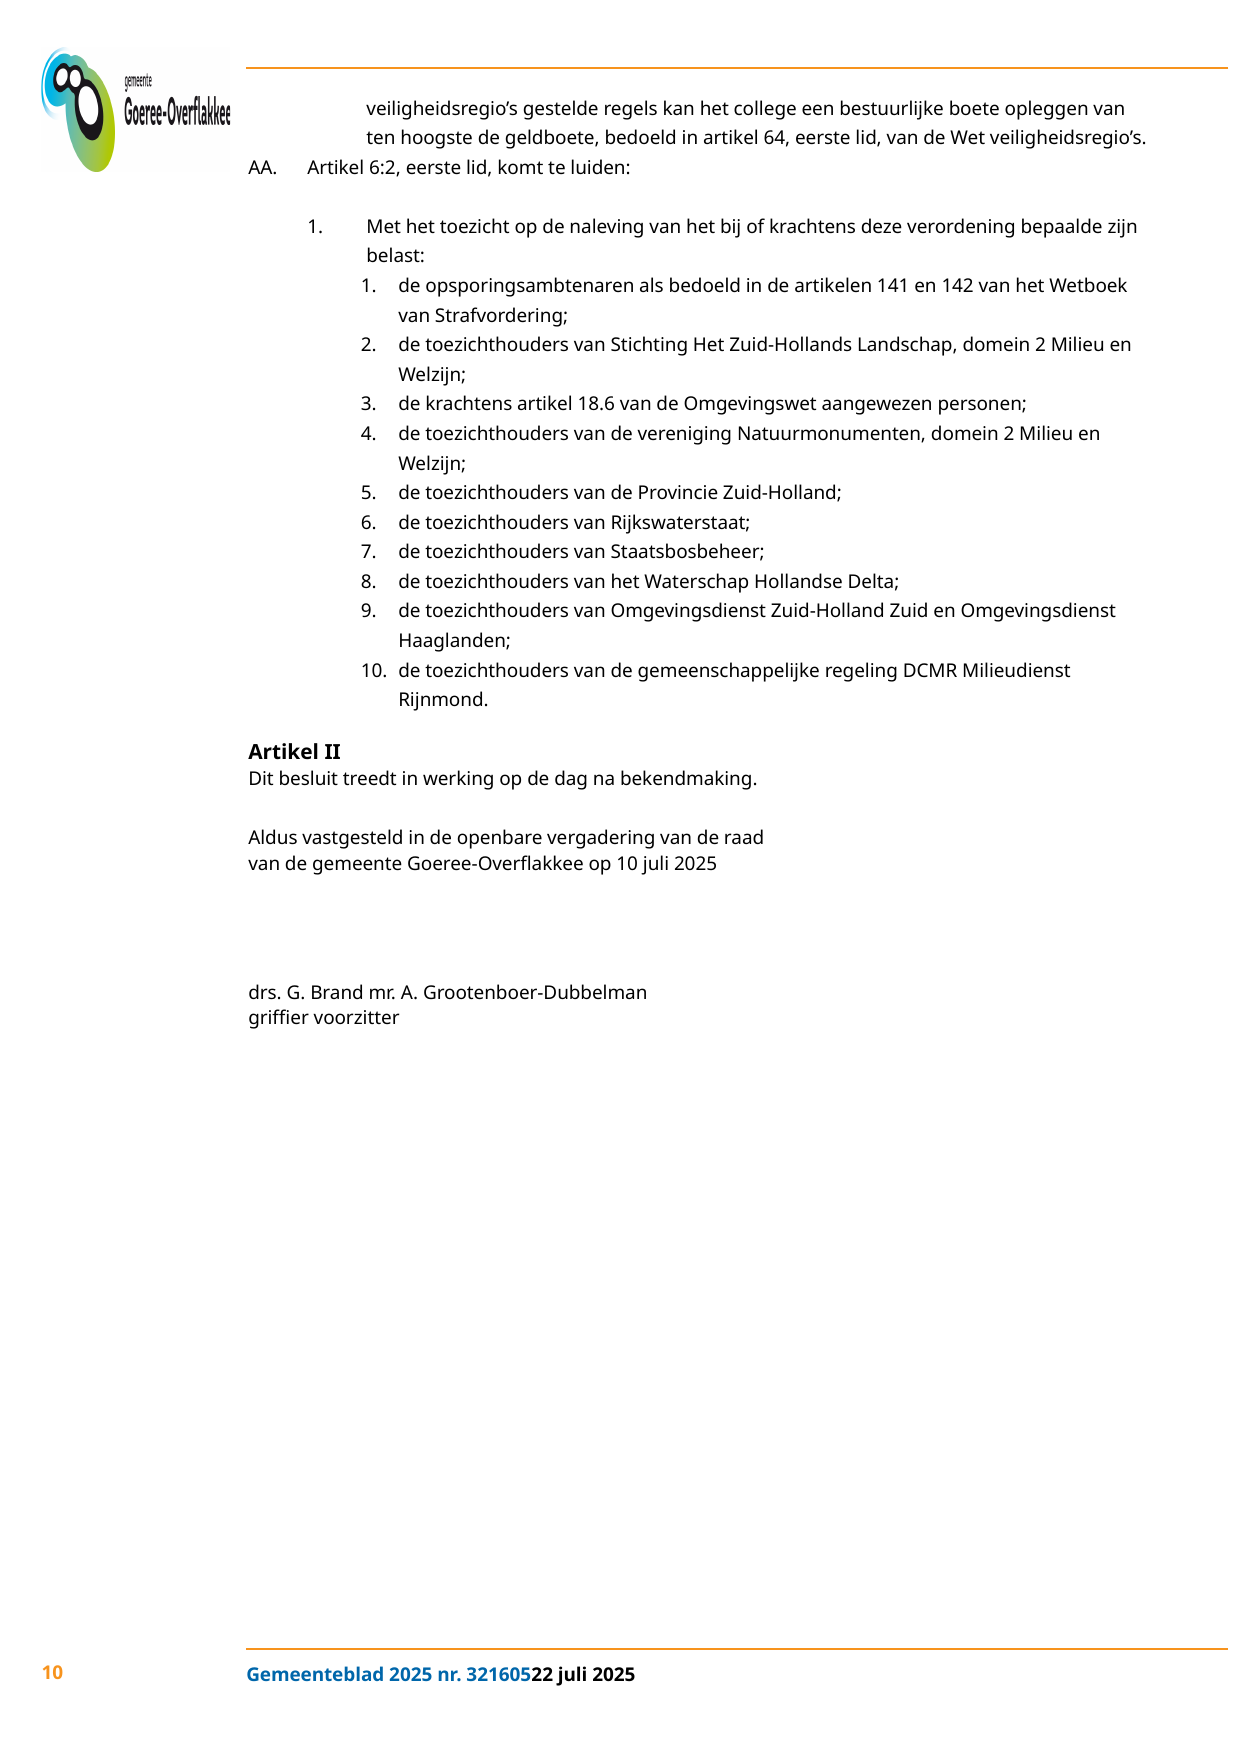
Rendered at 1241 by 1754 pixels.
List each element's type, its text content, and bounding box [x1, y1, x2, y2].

list veiligheidsregio’s gestelde regels kan het college een bestuurlijke boete opleggen van ten hoogste de geldboete, bedoeld in artikel 64, eerste lid, van de Wet veiligheidsregio’s. [307, 95, 1152, 150]
text van de gemeente Goeree-Overflakkee op 10 juli 2025 [248, 850, 1152, 876]
text Artikel II [248, 737, 1152, 765]
list de toezichthouders van Staatsbosbeheer; [361, 538, 1152, 564]
picture [41, 47, 231, 172]
list de toezichthouders van Rijkswaterstaat; [361, 509, 1152, 535]
list de krachtens artikel 18.6 van de Omgevingswet aangewezen personen; [361, 391, 1152, 416]
list de toezichthouders van de Provincie Zuid-Holland; [361, 479, 1152, 505]
list de toezichthouders van Stichting Het Zuid-Hollands Landschap, domein 2 Milieu en Welzijn; [361, 331, 1152, 387]
text griffier voorzitter [248, 1004, 1152, 1030]
list de toezichthouders van het Waterschap Hollandse Delta; [361, 568, 1152, 594]
text Aldus vastgesteld in de openbare vergadering van de raad [248, 824, 1152, 850]
list de toezichthouders van Omgevingsdienst Zuid-Holland Zuid en Omgevingsdienst Haaglanden; [361, 598, 1152, 653]
list Met het toezicht op de naleving van het bij of krachtens deze verordening bepaalde zijn belast: [307, 213, 1152, 268]
text drs. G. Brand mr. A. Grootenboer-Dubbelman [248, 979, 1152, 1004]
list de opsporingsambtenaren als bedoeld in de artikelen 141 en 142 van het Wetboek van Strafvordering; [361, 272, 1152, 328]
list Artikel 6:2, eerste lid, komt te luiden: [248, 154, 1152, 180]
list de toezichthouders van de vereniging Natuurmonumenten, domein 2 Milieu en Welzijn; [361, 420, 1152, 476]
text Dit besluit treedt in werking op de dag na bekendmaking. [248, 765, 1152, 791]
list de toezichthouders van de gemeenschappelijke regeling DCMR Milieudienst Rijnmond. [361, 657, 1152, 712]
